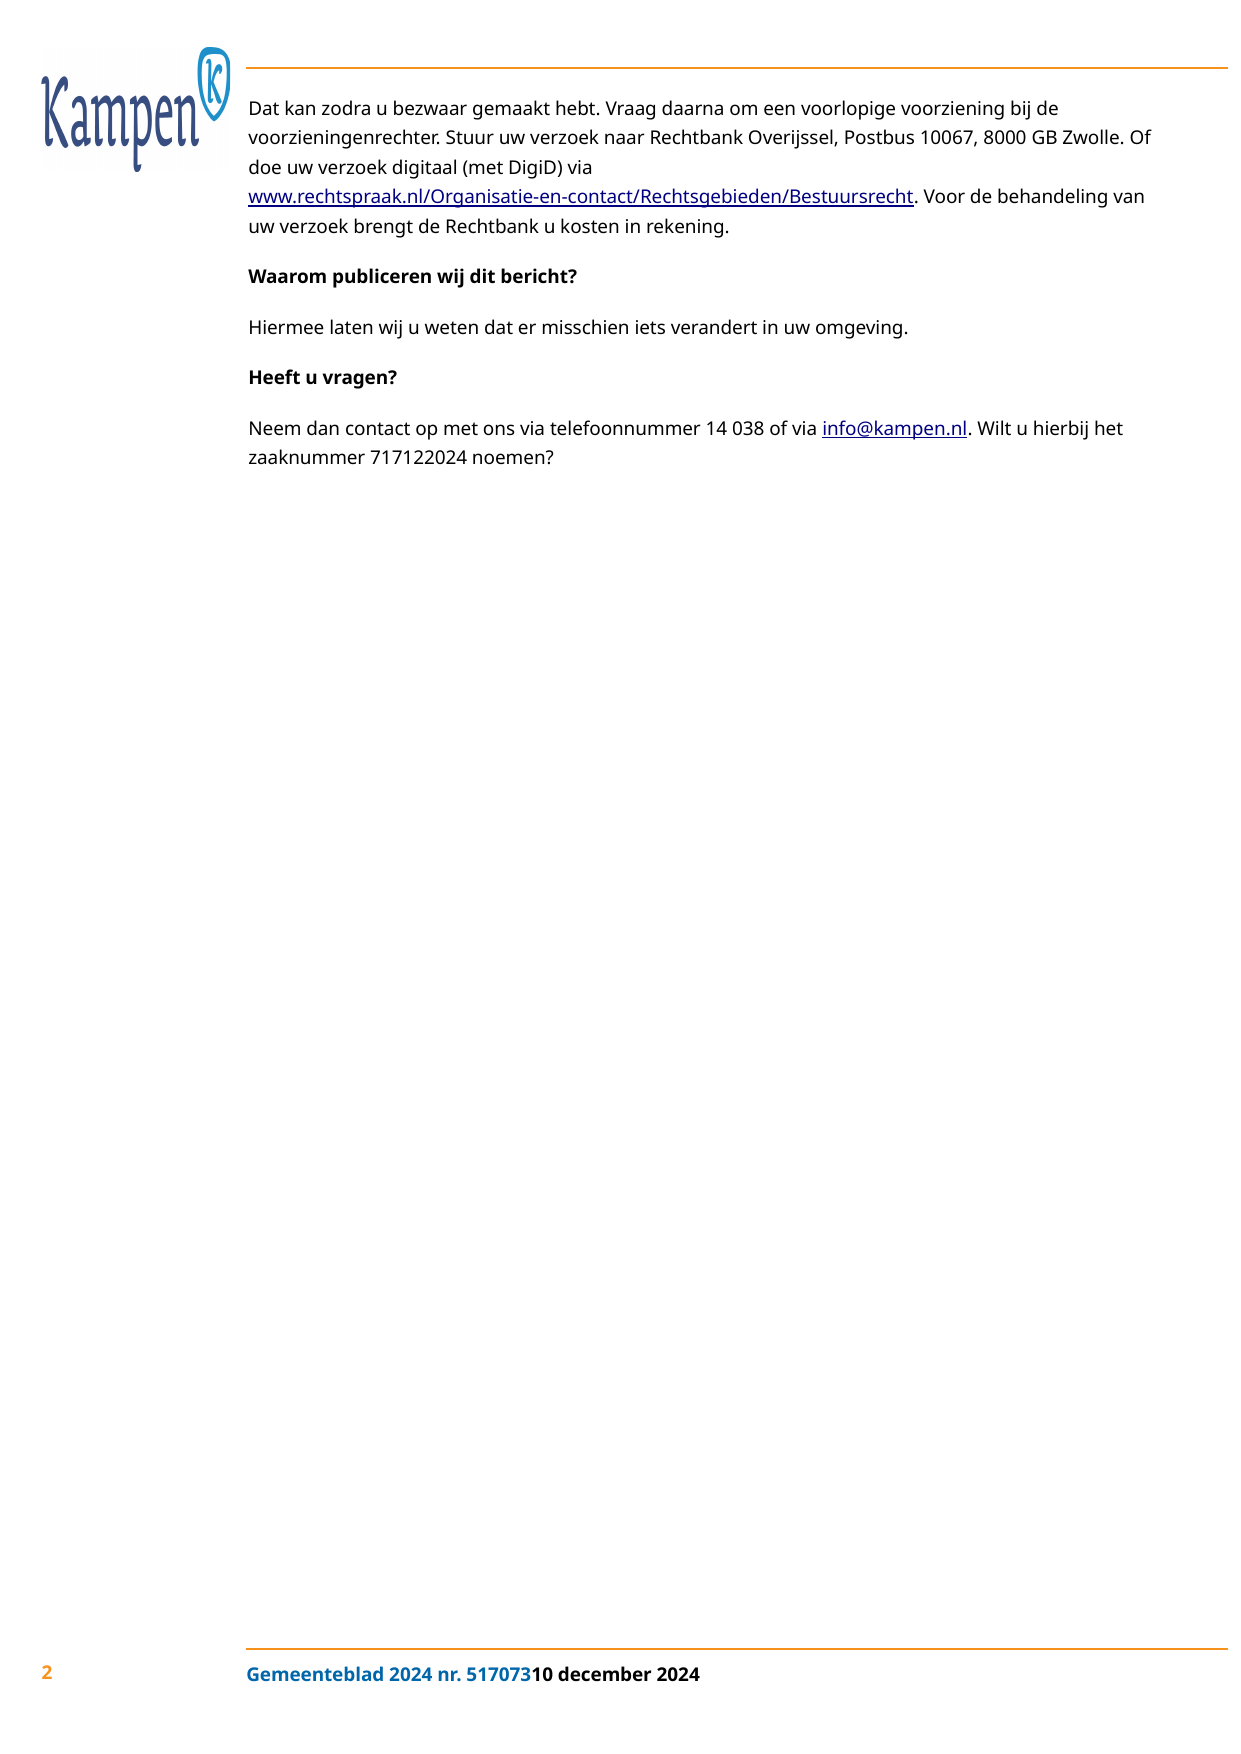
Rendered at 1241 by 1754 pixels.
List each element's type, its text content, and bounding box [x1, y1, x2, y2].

text Hiermee laten wij u weten dat er misschien iets verandert in uw omgeving. [248, 314, 1152, 340]
text Dat kan zodra u bezwaar gemaakt hebt. Vraag daarna om een voorlopige voorziening bij de voorzieningenrechter. Stuur uw verzoek naar Rechtbank Overijssel, Postbus 10067, 8000 GB Zwolle. Of doe uw verzoek digitaal (met DigiD) via www.rechtspraak.nl/Organisatie-en-contact/Rechtsgebieden/Bestuursrecht. Voor de behandeling van uw verzoek brengt de Rechtbank u kosten in rekening. [248, 95, 1152, 239]
text Heeft u vragen? [248, 364, 1152, 390]
text Waarom publiceren wij dit bericht? [248, 263, 1152, 289]
picture [41, 47, 231, 172]
text Neem dan contact op met ons via telefoonnummer 14 038 of via info@kampen.nl. Wilt u hierbij het zaaknummer 717122024 noemen? [248, 415, 1152, 470]
